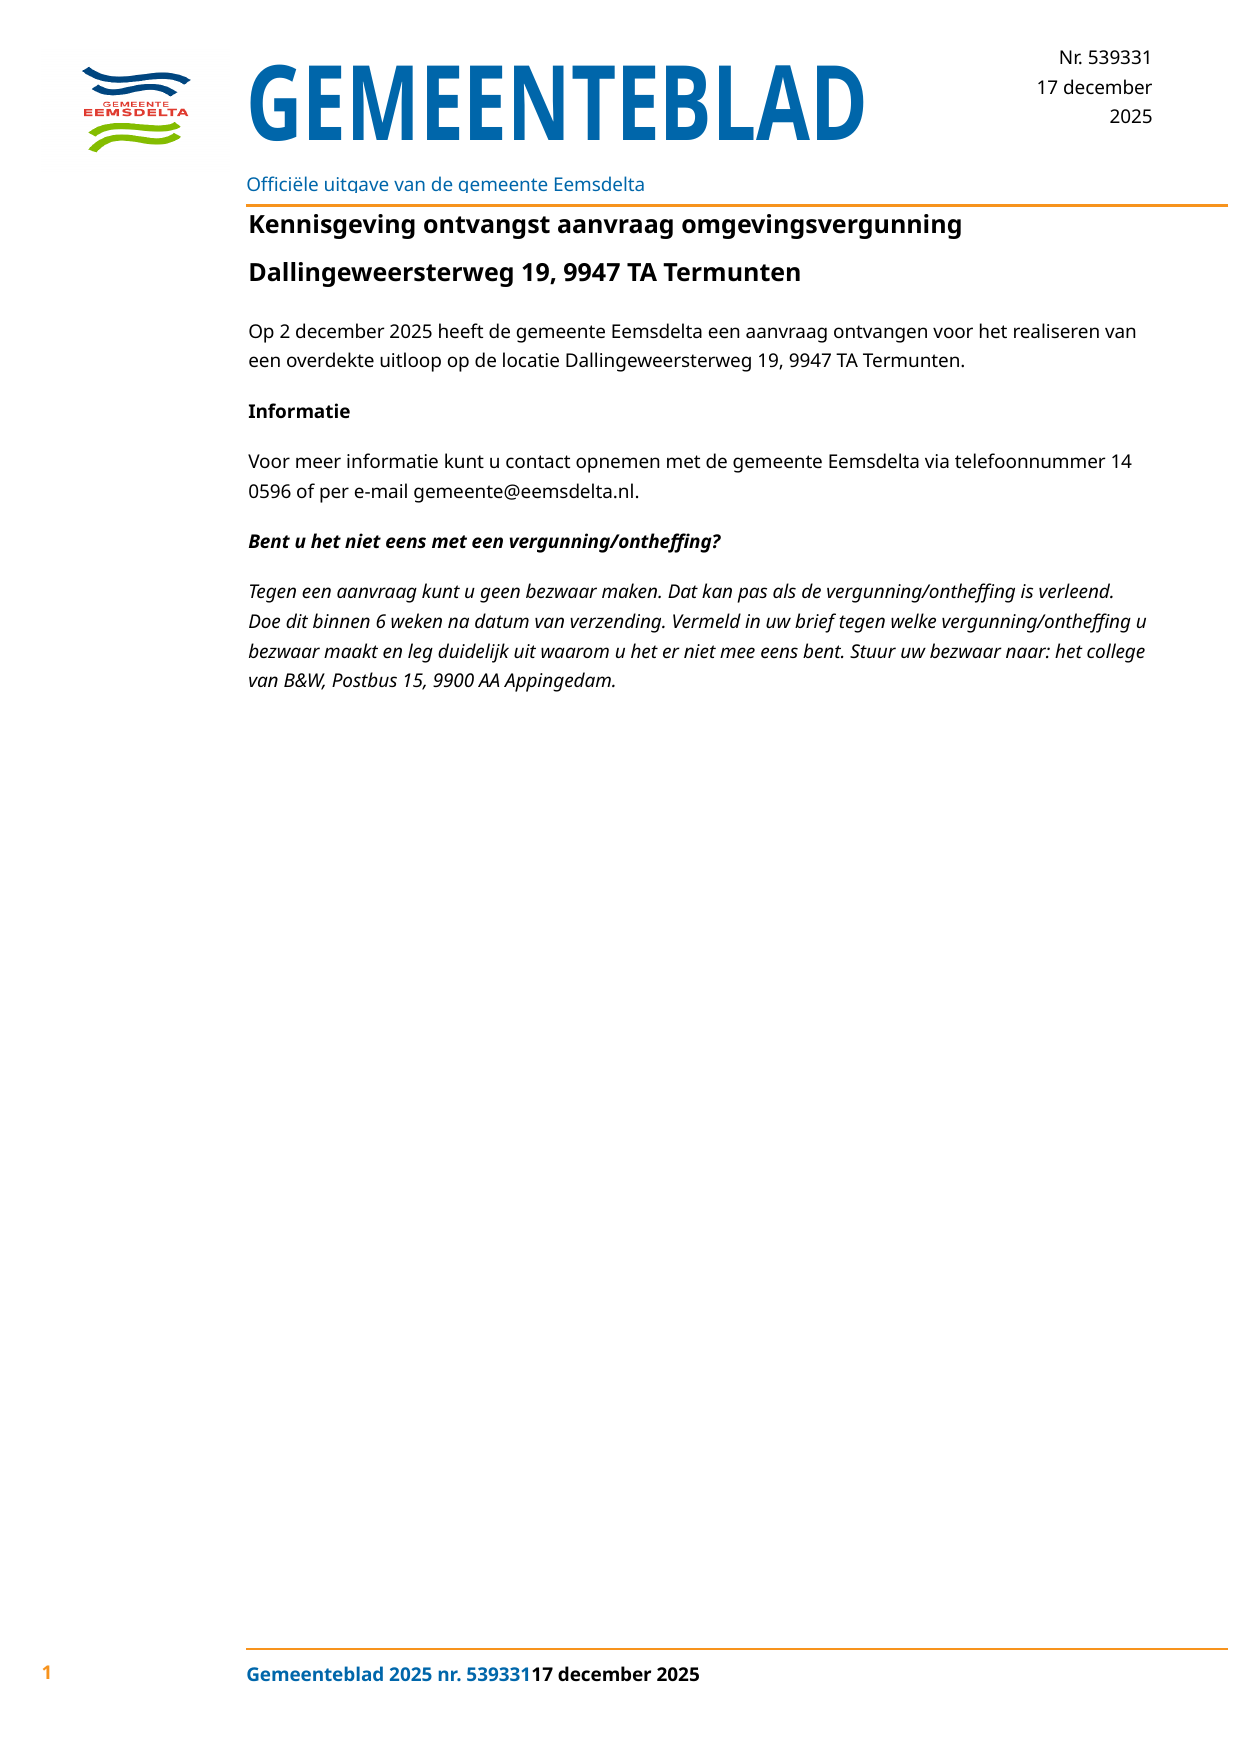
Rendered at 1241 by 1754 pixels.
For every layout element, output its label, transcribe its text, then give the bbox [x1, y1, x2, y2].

text Tegen een aanvraag kunt u geen bezwaar maken. Dat kan pas als de vergunning/ontheffing is verleend. Doe dit binnen 6 weken na datum van verzending. Vermeld in uw brief tegen welke vergunning/ontheffing u bezwaar maakt en leg duidelijk uit waarom u het er niet mee eens bent. Stuur uw bezwaar naar: het college van B&W, Postbus 15, 9900 AA Appingedam. [248, 579, 1152, 693]
text Kennisgeving ontvangst aanvraag omgevingsvergunning Dallingeweersterweg 19, 9947 TA Termunten [248, 207, 1152, 288]
text Op 2 december 2025 heeft de gemeente Eemsdelta een aanvraag ontvangen voor het realiseren van een overdekte uitloop op de locatie Dallingeweersterweg 19, 9947 TA Termunten. [248, 318, 1152, 373]
picture [41, 47, 231, 172]
text Informatie [248, 398, 1152, 424]
text Bent u het niet eens met een vergunning/ontheffing? [248, 528, 1152, 554]
text Voor meer informatie kunt u contact opnemen met de gemeente Eemsdelta via telefoonnummer 14 0596 of per e-mail gemeente@eemsdelta.nl. [248, 448, 1152, 504]
